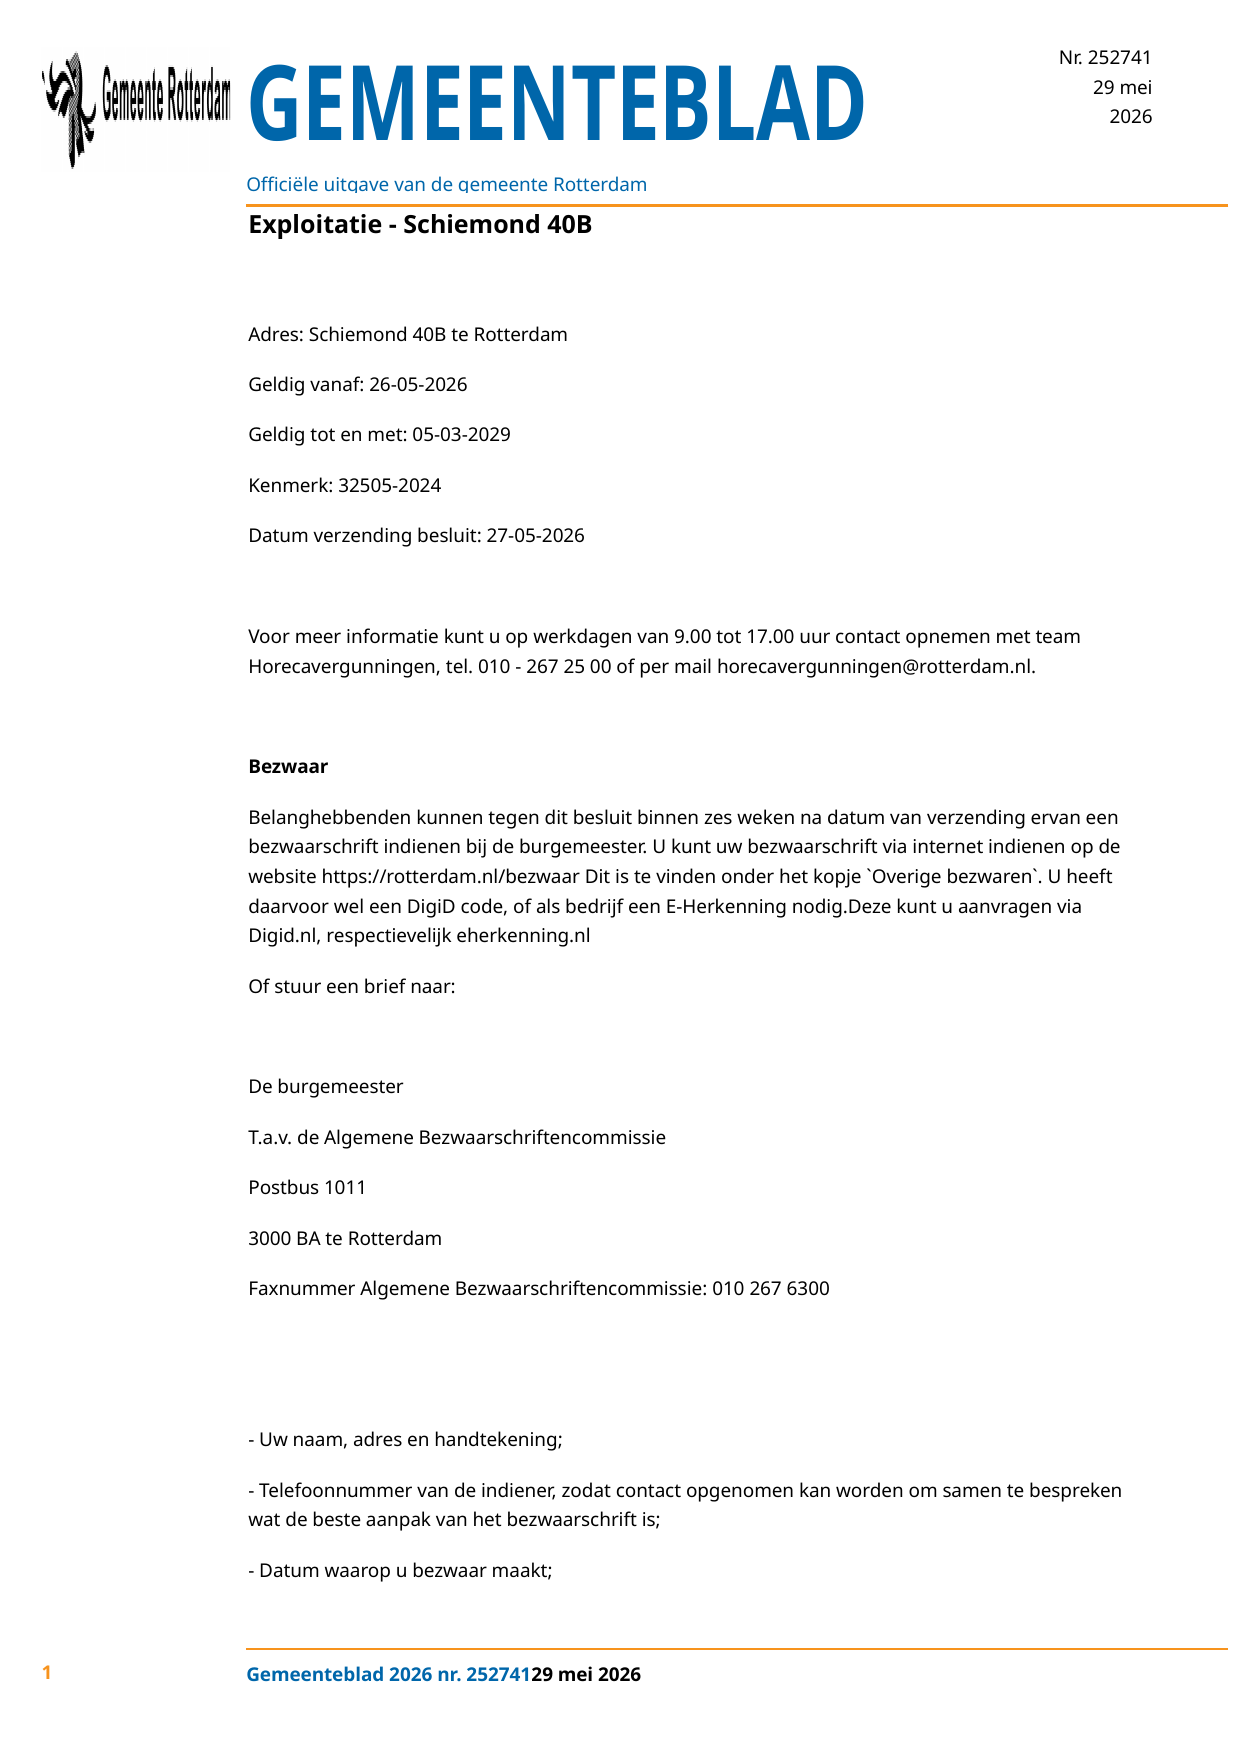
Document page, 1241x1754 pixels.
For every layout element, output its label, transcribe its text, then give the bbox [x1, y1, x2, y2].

text Postbus 1011 [248, 1174, 1152, 1200]
text Geldig vanaf: 26-05-2026 [248, 371, 1152, 397]
text - Telefoonnummer van de indiener, zodat contact opgenomen kan worden om samen te bespreken wat de beste aanpak van het bezwaarschrift is; [248, 1477, 1152, 1532]
text De burgemeester [248, 1074, 1152, 1099]
text Datum verzending besluit: 27-05-2026 [248, 522, 1152, 548]
text T.a.v. de Algemene Bezwaarschriftencommissie [248, 1124, 1152, 1150]
text Voor meer informatie kunt u op werkdagen van 9.00 tot 17.00 uur contact opnemen met team Horecavergunningen, tel. 010 - 267 25 00 of per mail horecavergunningen@rotterdam.nl. [248, 623, 1152, 678]
text Exploitatie - Schiemond 40B [248, 207, 1152, 241]
text - Datum waarop u bezwaar maakt; [248, 1557, 1152, 1583]
text 3000 BA te Rotterdam [248, 1225, 1152, 1251]
text Kenmerk: 32505-2024 [248, 472, 1152, 498]
picture [41, 47, 231, 172]
text Faxnummer Algemene Bezwaarschriftencommissie: 010 267 6300 [248, 1275, 1152, 1301]
text Bezwaar [248, 754, 1152, 779]
text Adres: Schiemond 40B te Rotterdam [248, 321, 1152, 346]
text - Uw naam, adres en handtekening; [248, 1427, 1152, 1452]
text Belanghebbenden kunnen tegen dit besluit binnen zes weken na datum van verzending ervan een bezwaarschrift indienen bij de burgemeester. U kunt uw bezwaarschrift via internet indienen op de website https://rotterdam.nl/bezwaar Dit is te vinden onder het kopje `Overige bezwaren`. U heeft daarvoor wel een DigiD code, of als bedrijf een E-Herkenning nodig.Deze kunt u aanvragen via Digid.nl, respectievelijk eherkenning.nl [248, 804, 1152, 948]
text Geldig tot en met: 05-03-2029 [248, 422, 1152, 447]
text Of stuur een brief naar: [248, 973, 1152, 998]
